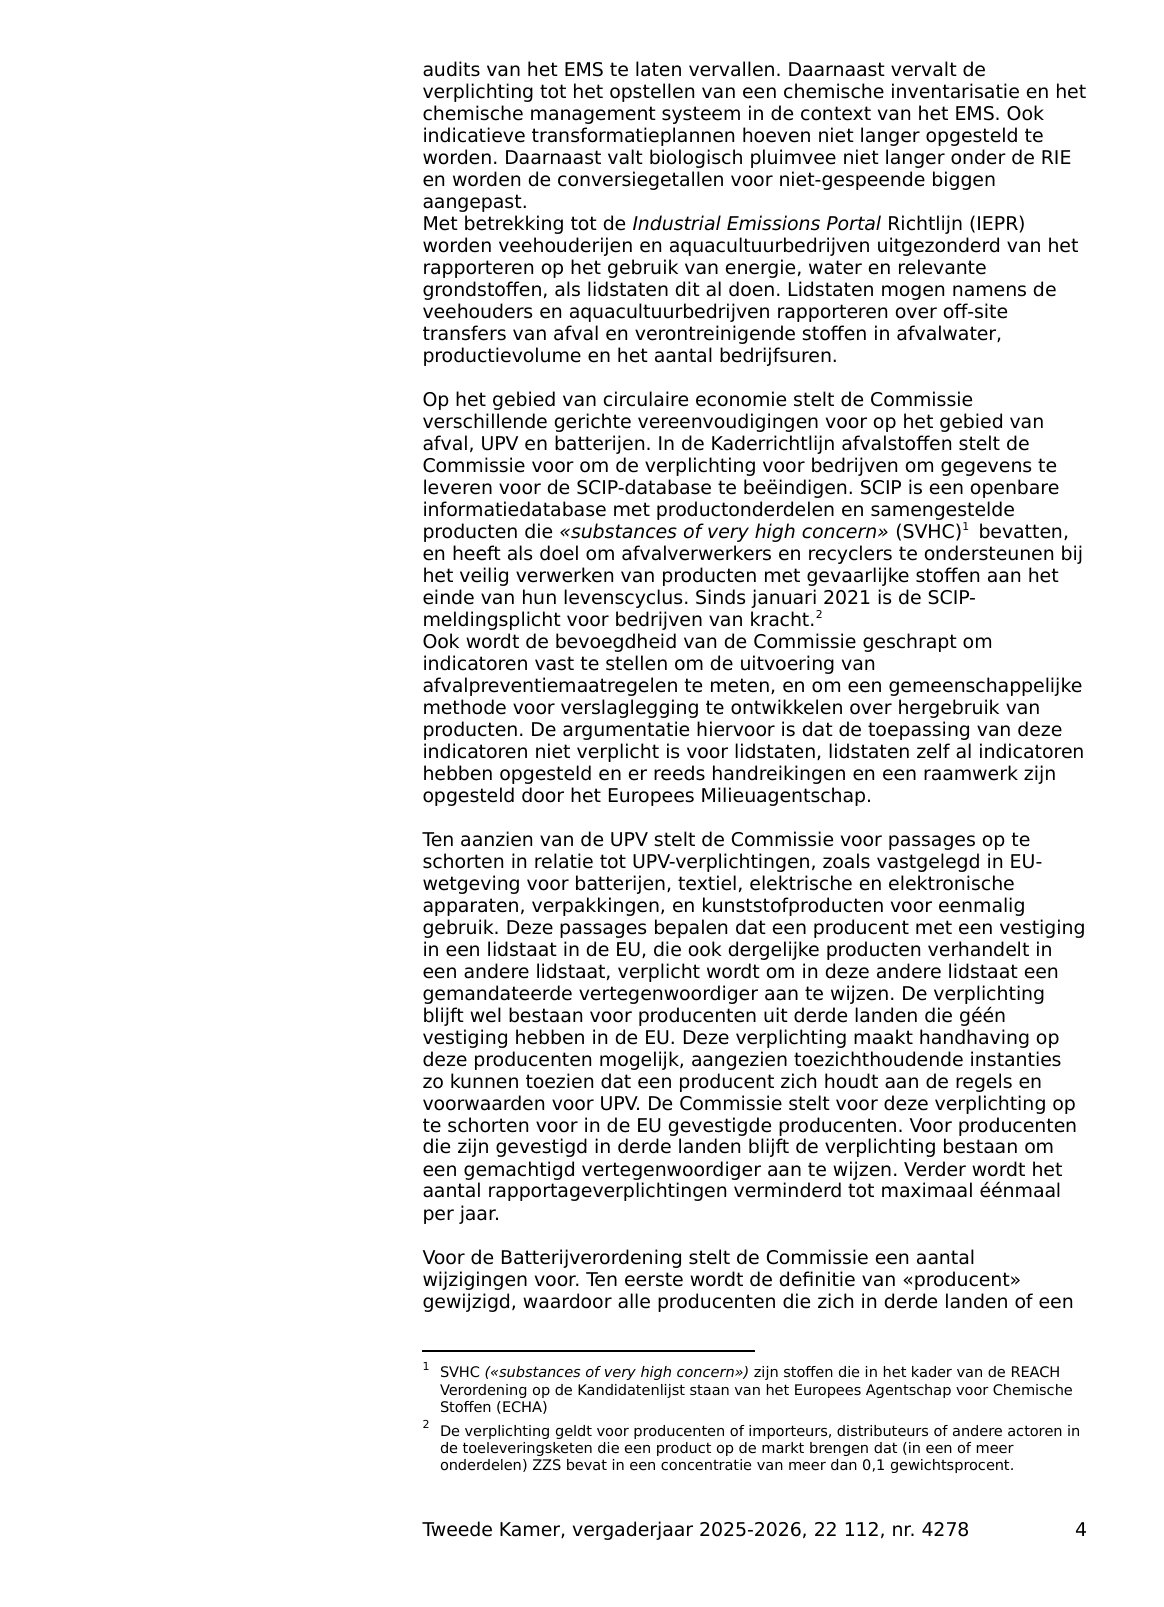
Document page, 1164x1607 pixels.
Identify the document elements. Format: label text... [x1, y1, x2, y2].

text Voor de Batterijverordening stelt de Commissie een aantal wijzigingen voor. Ten eerste wordt de definitie van «producent» gewijzigd, waardoor alle producenten die zich in derde landen of een [422, 1247, 1087, 1312]
text Ten aanzien van de UPV stelt de Commissie voor passages op te schorten in relatie tot UPV-verplichtingen, zoals vastgelegd in EU-wetgeving voor batterijen, textiel, elektrische en elektronische apparaten, verpakkingen, en kunststofproducten voor eenmalig gebruik. Deze passages bepalen dat een producent met een vestiging in een lidstaat in de EU, die ook dergelijke producten verhandelt in een andere lidstaat, verplicht wordt om in deze andere lidstaat een gemandateerde vertegenwoordiger aan te wijzen. De verplichting blijft wel bestaan voor producenten uit derde landen die géén vestiging hebben in de EU. Deze verplichting maakt handhaving op deze producenten mogelijk, aangezien toezichthoudende instanties zo kunnen toezien dat een producent zich houdt aan de regels en voorwaarden voor UPV. De Commissie stelt voor deze verplichting op te schorten voor in de EU gevestigde producenten. Voor producenten die zijn gevestigd in derde landen blijft de verplichting bestaan om een gemachtigd vertegenwoordiger aan te wijzen. Verder wordt het aantal rapportageverplichtingen verminderd tot maximaal éénmaal per jaar. [422, 829, 1087, 1224]
text audits van het EMS te laten vervallen. Daarnaast vervalt de verplichting tot het opstellen van een chemische inventarisatie en het chemische management systeem in de context van het EMS. Ook indicatieve transformatieplannen hoeven niet langer opgesteld te worden. Daarnaast valt biologisch pluimvee niet langer onder de RIE en worden de conversiegetallen voor niet-gespeende biggen aangepast. [422, 59, 1087, 213]
text SVHC («substances of very high concern») zijn stoffen die in het kader van de REACH Verordening op de Kandidatenlijst staan van het Europees Agentschap voor Chemische Stoffen (ECHA) [422, 1360, 1087, 1416]
text Met betrekking tot de Industrial Emissions Portal Richtlijn (IEPR) worden veehouderijen en aquacultuurbedrijven uitgezonderd van het rapporteren op het gebruik van energie, water en relevante grondstoffen, als lidstaten dit al doen. Lidstaten mogen namens de veehouders en aquacultuurbedrijven rapporteren over off-site transfers van afval en verontreinigende stoffen in afvalwater, productievolume en het aantal bedrijfsuren. [422, 213, 1087, 367]
text Ook wordt de bevoegdheid van de Commissie geschrapt om indicatoren vast te stellen om de uitvoering van afvalpreventiemaatregelen te meten, en om een gemeenschappelijke methode voor verslaglegging te ontwikkelen over hergebruik van producten. De argumentatie hiervoor is dat de toepassing van deze indicatoren niet verplicht is voor lidstaten, lidstaten zelf al indicatoren hebben opgesteld en er reeds handreikingen en een raamwerk zijn opgesteld door het Europees Milieuagentschap. [422, 631, 1087, 807]
text De verplichting geldt voor producenten of importeurs, distributeurs of andere actoren in de toeleveringsketen die een product op de markt brengen dat (in een of meer onderdelen) ZZS bevat in een concentratie van meer dan 0,1 gewichtsprocent. [422, 1418, 1087, 1474]
text Op het gebied van circulaire economie stelt de Commissie verschillende gerichte vereenvoudigingen voor op het gebied van afval, UPV en batterijen. In de Kaderrichtlijn afvalstoffen stelt de Commissie voor om de verplichting voor bedrijven om gegevens te leveren voor de SCIP-database te beëindigen. SCIP is een openbare informatiedatabase met productonderdelen en samengestelde producten die «substances of very high concern» (SVHC) bevatten, en heeft als doel om afvalverwerkers en recyclers te ondersteunen bij het veilig verwerken van producten met gevaarlijke stoffen aan het einde van hun levenscyclus. Sinds januari 2021 is de SCIP-meldingsplicht voor bedrijven van kracht. [422, 389, 1087, 631]
